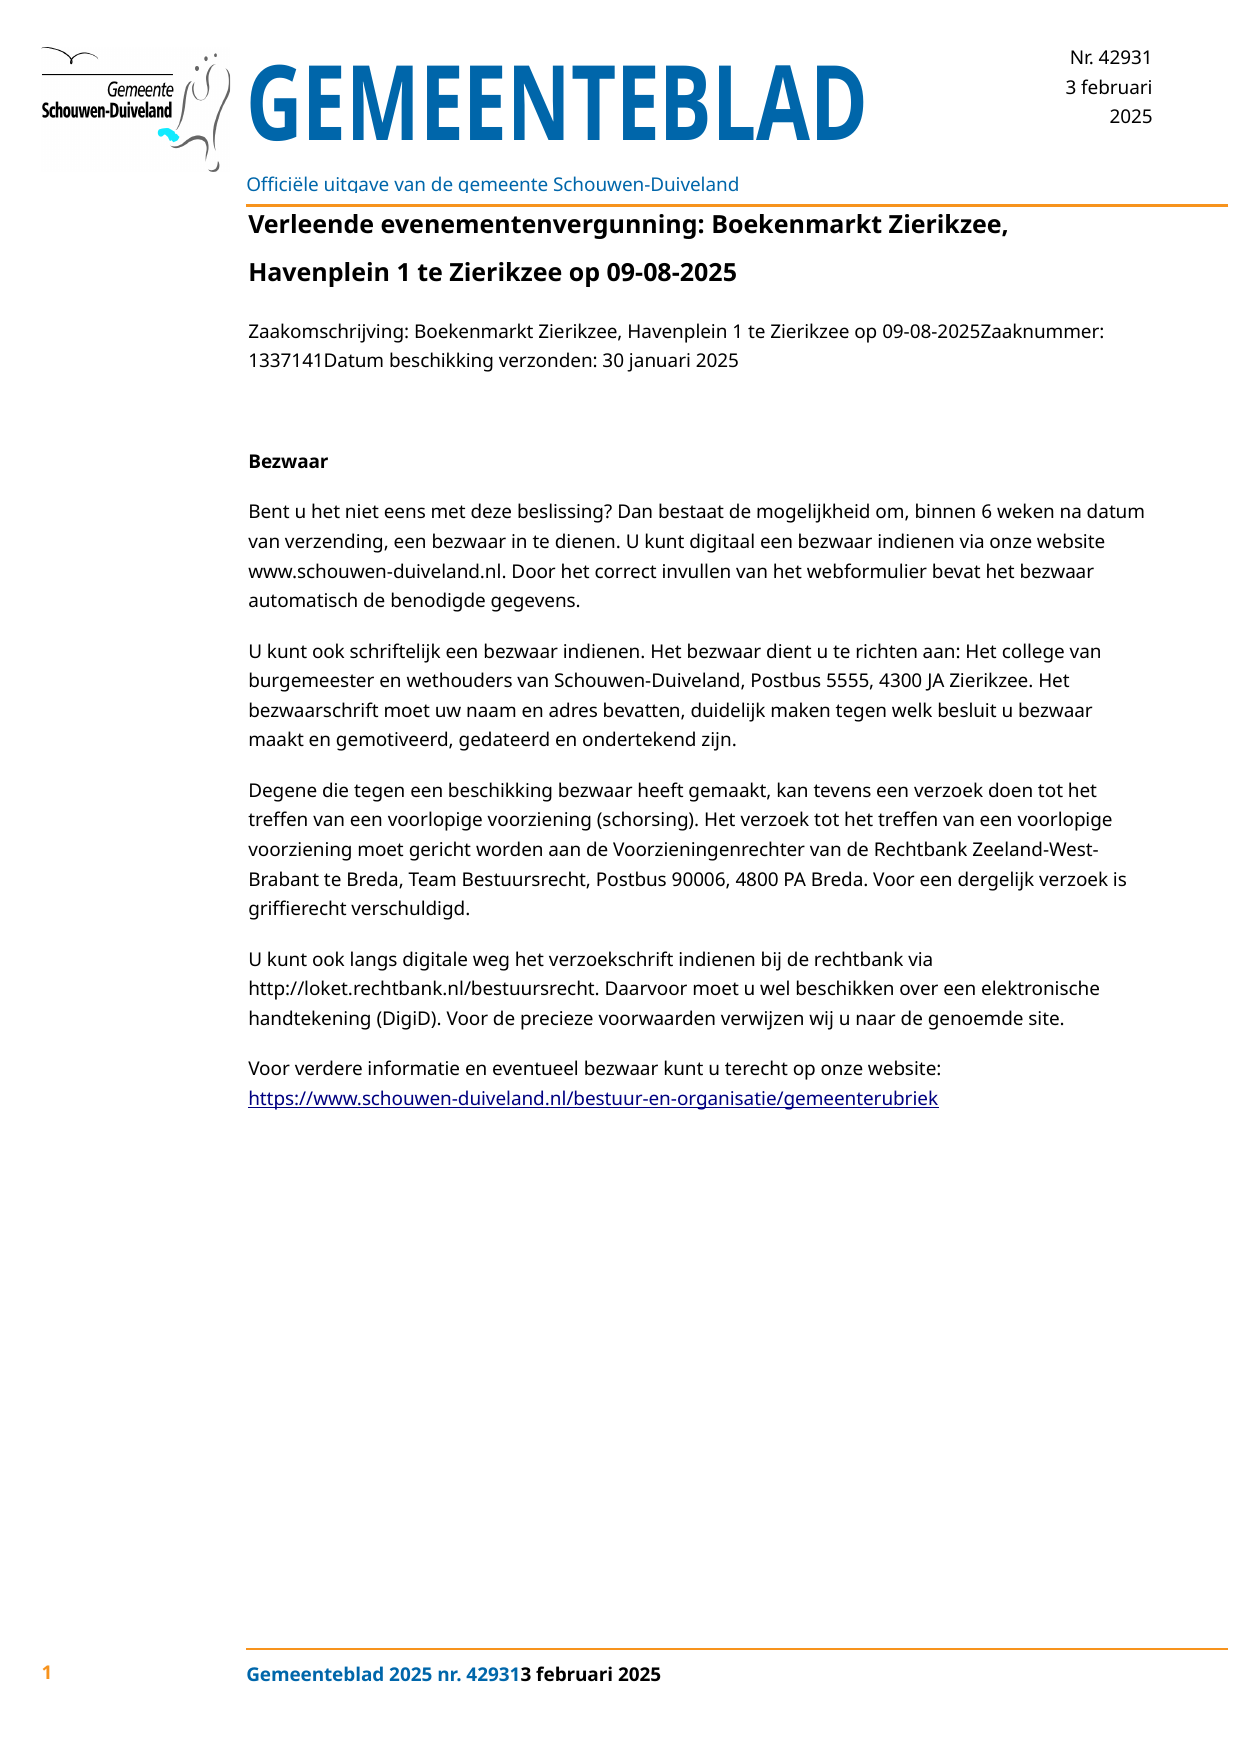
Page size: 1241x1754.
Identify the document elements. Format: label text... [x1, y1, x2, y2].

text Voor verdere informatie en eventueel bezwaar kunt u terecht op onze website: https://www.schouwen-duiveland.nl/bestuur-en-organisatie/gemeenterubriek [248, 1055, 1152, 1111]
text Verleende evenementenvergunning: Boekenmarkt Zierikzee, Havenplein 1 te Zierikzee op 09-08-2025 [248, 207, 1152, 288]
text Zaakomschrijving: Boekenmarkt Zierikzee, Havenplein 1 te Zierikzee op 09-08-2025Zaaknummer: 1337141Datum beschikking verzonden: 30 januari 2025 [248, 318, 1152, 373]
text Bent u het niet eens met deze beslissing? Dan bestaat de mogelijkheid om, binnen 6 weken na datum van verzending, een bezwaar in te dienen. U kunt digitaal een bezwaar indienen via onze website www.schouwen-duiveland.nl. Door het correct invullen van het webformulier bevat het bezwaar automatisch de benodigde gegevens. [248, 499, 1152, 613]
picture [41, 47, 231, 172]
text U kunt ook schriftelijk een bezwaar indienen. Het bezwaar dient u te richten aan: Het college van burgemeester en wethouders van Schouwen-Duiveland, Postbus 5555, 4300 JA Zierikzee. Het bezwaarschrift moet uw naam en adres bevatten, duidelijk maken tegen welk besluit u bezwaar maakt en gemotiveerd, gedateerd en ondertekend zijn. [248, 638, 1152, 752]
text U kunt ook langs digitale weg het verzoekschrift indienen bij de rechtbank via http://loket.rechtbank.nl/bestuursrecht. Daarvoor moet u wel beschikken over een elektronische handtekening (DigiD). Voor de precieze voorwaarden verwijzen wij u naar de genoemde site. [248, 946, 1152, 1031]
text Degene die tegen een beschikking bezwaar heeft gemaakt, kan tevens een verzoek doen tot het treffen van een voorlopige voorziening (schorsing). Het verzoek tot het treffen van een voorlopige voorziening moet gericht worden aan de Voorzieningenrechter van de Rechtbank Zeeland-West-Brabant te Breda, Team Bestuursrecht, Postbus 90006, 4800 PA Breda. Voor een dergelijk verzoek is griffierecht verschuldigd. [248, 777, 1152, 921]
text Bezwaar [248, 448, 1152, 474]
